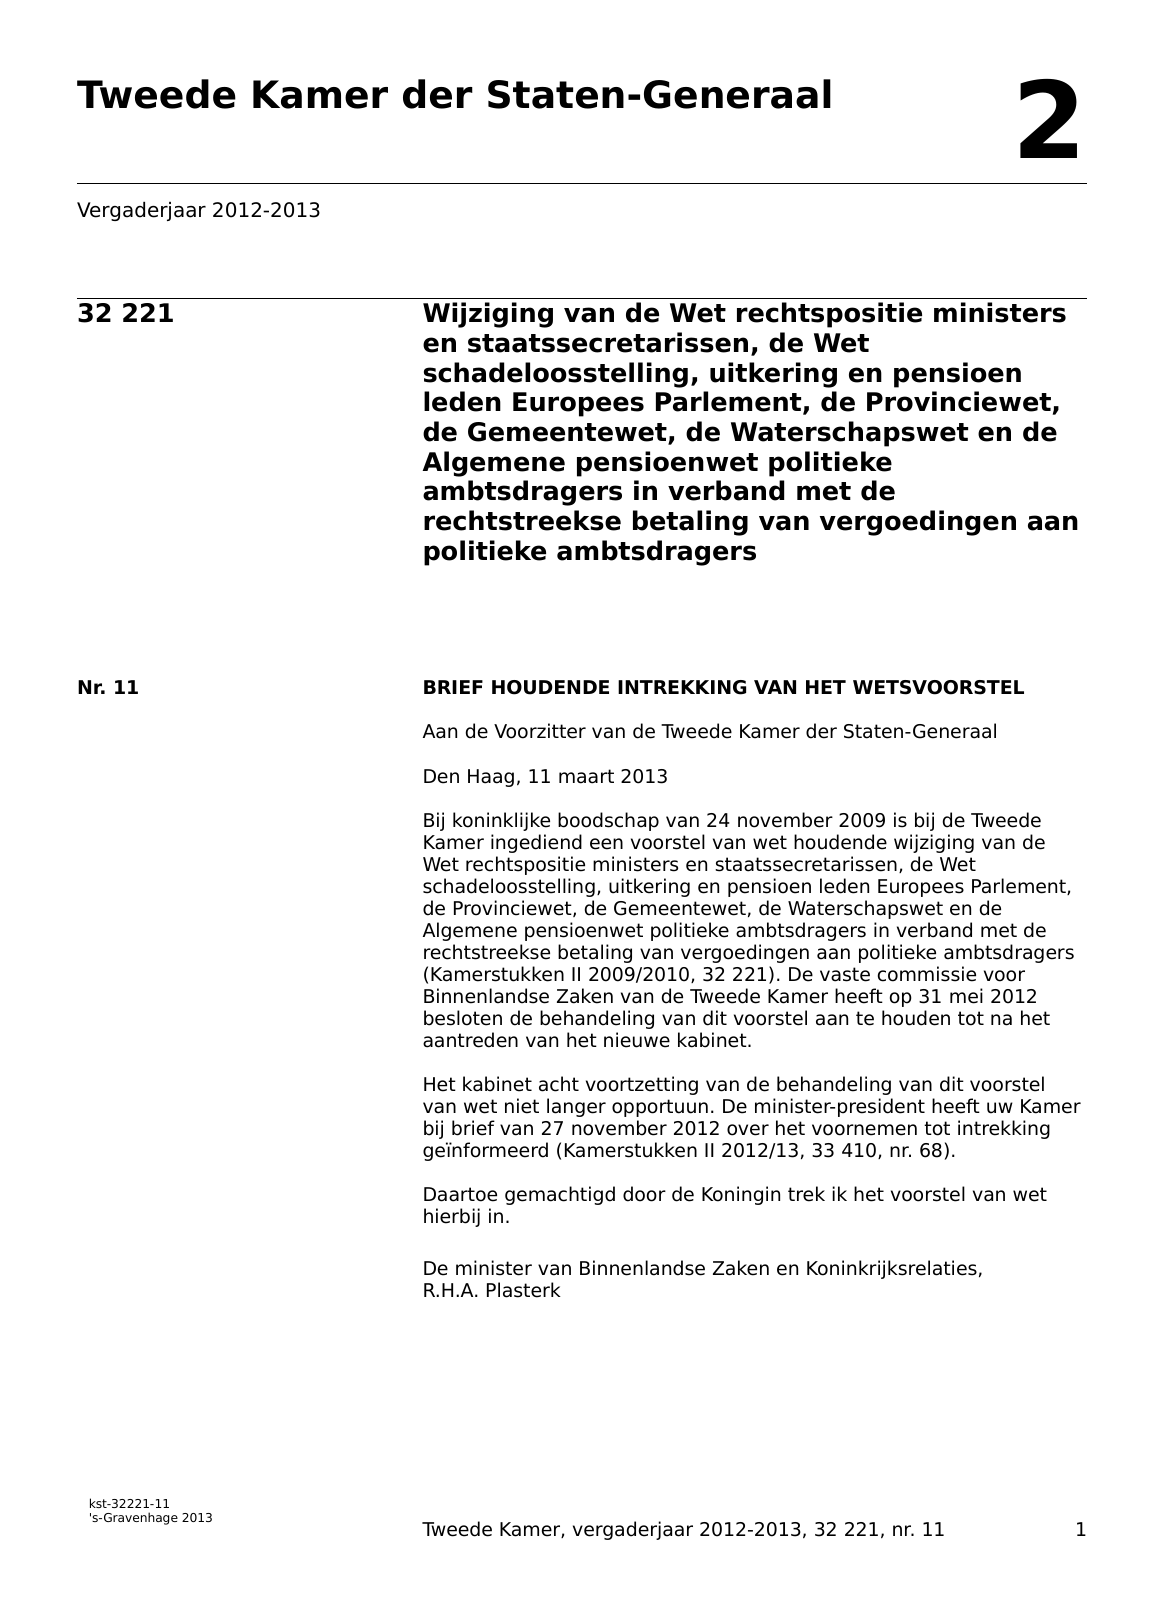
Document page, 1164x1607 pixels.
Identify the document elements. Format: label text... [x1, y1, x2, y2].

text Bij koninklijke boodschap van 24 november 2009 is bij de Tweede Kamer ingediend een voorstel van wet houdende wijziging van de Wet rechtspositie ministers en staatssecretarissen, de Wet schadeloosstelling, uitkering en pensioen leden Europees Parlement, de Provinciewet, de Gemeentewet, de Waterschapswet en de Algemene pensioenwet politieke ambtsdragers in verband met de rechtstreekse betaling van vergoedingen aan politieke ambtsdragers (Kamerstukken II 2009/2010, 32 221). De vaste commissie voor Binnenlandse Zaken van de Tweede Kamer heeft op 31 mei 2012 besloten de behandeling van dit voorstel aan te houden tot na het aantreden van het nieuwe kabinet. [422, 810, 1087, 1051]
text 's-Gravenhage 2013 [88, 1511, 323, 1525]
text kst-32221-11 [88, 1497, 323, 1511]
table_cell Vergaderjaar 2012-2013 [77, 184, 1087, 298]
text Het kabinet acht voortzetting van de behandeling van dit voorstel van wet niet langer opportuun. De minister-president heeft uw Kamer bij brief van 27 november 2012 over het voornemen tot intrekking geïnformeerd (Kamerstukken II 2012/13, 33 410, nr. 68). [422, 1074, 1087, 1162]
table_header 2 [886, 59, 1087, 183]
table_header Tweede Kamer der Staten-Generaal [77, 59, 886, 183]
text De minister van Binnenlandse Zaken en Koninkrijksrelaties, R.H.A. Plasterk [422, 1258, 1087, 1302]
subtitle Nr. 11 BRIEF HOUDENDE INTREKKING VAN HET WETSVOORSTEL [77, 677, 1087, 699]
text Aan de Voorzitter van de Tweede Kamer der Staten-Generaal [422, 721, 1087, 743]
text Den Haag, 11 maart 2013 [422, 766, 1087, 787]
text Daartoe gemachtigd door de Koningin trek ik het voorstel van wet hierbij in. [422, 1184, 1087, 1228]
subtitle 32 221 Wijziging van de Wet rechtspositie ministers en staatssecretarissen, de Wet schadeloosstelling, uitkering en pensioen leden Europees Parlement, de Provinciewet, de Gemeentewet, de Waterschapswet en de Algemene pensioenwet politieke ambtsdragers in verband met de rechtstreekse betaling van vergoedingen aan politieke ambtsdragers [77, 299, 1087, 566]
